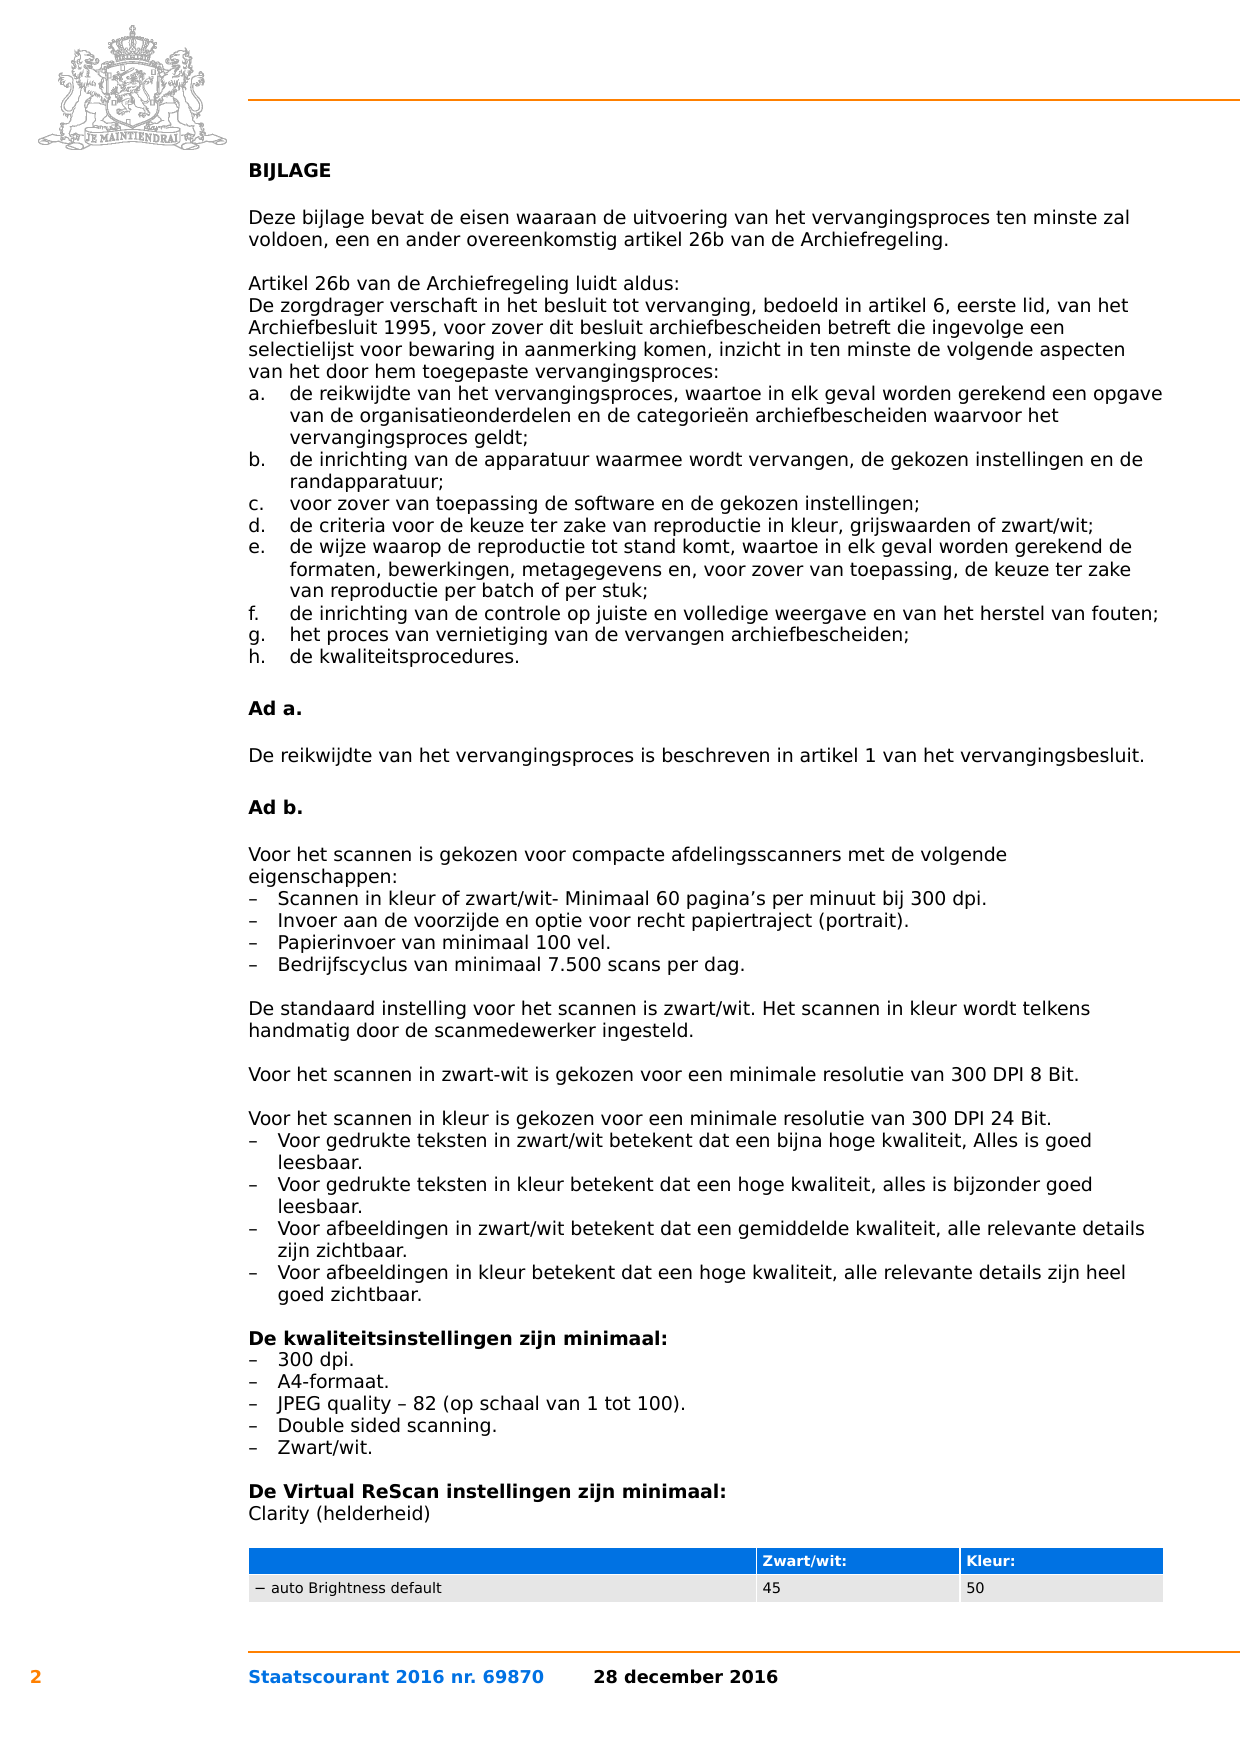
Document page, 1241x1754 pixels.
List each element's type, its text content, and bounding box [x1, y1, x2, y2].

text De kwaliteitsinstellingen zijn minimaal: [248, 1327, 1163, 1349]
text De standaard instelling voor het scannen is zwart/wit. Het scannen in kleur wordt telkens handmatig door de scanmedewerker ingesteld. [248, 998, 1163, 1042]
text g. het proces van vernietiging van de vervangen archiefbescheiden; [248, 624, 1163, 646]
text e. de wijze waarop de reproductie tot stand komt, waartoe in elk geval worden gerekend de formaten, bewerkingen, metagegevens en, voor zover van toepassing, de keuze ter zake van reproductie per batch of per stuk; [248, 536, 1163, 602]
table_cell 50 [961, 1575, 1163, 1602]
text Voor het scannen in zwart-wit is gekozen voor een minimale resolutie van 300 DPI 8 Bit. [248, 1064, 1163, 1086]
text – Voor gedrukte teksten in kleur betekent dat een hoge kwaliteit, alles is bijzonder goed leesbaar. [248, 1174, 1163, 1218]
text De reikwijdte van het vervangingsproces is beschreven in artikel 1 van het vervangingsbesluit. [248, 745, 1163, 767]
picture [38, 25, 227, 150]
text – Double sided scanning. [248, 1415, 1163, 1437]
text – Voor afbeeldingen in zwart/wit betekent dat een gemiddelde kwaliteit, alle relevante details zijn zichtbaar. [248, 1218, 1163, 1262]
table_cell 45 [757, 1575, 959, 1602]
text f. de inrichting van de controle op juiste en volledige weergave en van het herstel van fouten; [248, 602, 1163, 624]
table_header Zwart/wit: [757, 1548, 959, 1574]
text Voor het scannen in kleur is gekozen voor een minimale resolutie van 300 DPI 24 Bit. [248, 1108, 1163, 1130]
text Deze bijlage bevat de eisen waaraan de uitvoering van het vervangingsproces ten minste zal voldoen, een en ander overeenkomstig artikel 26b van de Archiefregeling. [248, 207, 1163, 251]
subtitle BIJLAGE [248, 160, 1163, 182]
text – Papierinvoer van minimaal 100 vel. [248, 932, 1163, 954]
text h. de kwaliteitsprocedures. [248, 646, 1163, 668]
subtitle Ad b. [248, 797, 1163, 819]
text – 300 dpi. [248, 1349, 1163, 1371]
table_header Kleur: [961, 1548, 1163, 1574]
text De zorgdrager verschaft in het besluit tot vervanging, bedoeld in artikel 6, eerste lid, van het Archiefbesluit 1995, voor zover dit besluit archiefbescheiden betreft die ingevolge een selectielijst voor bewaring in aanmerking komen, inzicht in ten minste de volgende aspecten van het door hem toegepaste vervangingsproces: [248, 295, 1163, 383]
text – Zwart/wit. [248, 1437, 1163, 1459]
text – Invoer aan de voorzijde en optie voor recht papiertraject (portrait). [248, 910, 1163, 932]
text d. de criteria voor de keuze ter zake van reproductie in kleur, grijswaarden of zwart/wit; [248, 514, 1163, 536]
text a. de reikwijdte van het vervangingsproces, waartoe in elk geval worden gerekend een opgave van de organisatieonderdelen en de categorieën archiefbescheiden waarvoor het vervangingsproces geldt; [248, 383, 1163, 448]
text Voor het scannen is gekozen voor compacte afdelingsscanners met de volgende eigenschappen: [248, 844, 1163, 888]
table_cell − auto Brightness default [249, 1575, 756, 1602]
text Artikel 26b van de Archiefregeling luidt aldus: [248, 273, 1163, 295]
text – Bedrijfscyclus van minimaal 7.500 scans per dag. [248, 954, 1163, 976]
text – A4-formaat. [248, 1371, 1163, 1393]
text – JPEG quality – 82 (op schaal van 1 tot 100). [248, 1393, 1163, 1415]
table_header [249, 1548, 756, 1574]
text – Voor gedrukte teksten in zwart/wit betekent dat een bijna hoge kwaliteit, Alles is goed leesbaar. [248, 1130, 1163, 1174]
text Clarity (helderheid) [248, 1503, 1163, 1525]
text c. voor zover van toepassing de software en de gekozen instellingen; [248, 492, 1163, 514]
text b. de inrichting van de apparatuur waarmee wordt vervangen, de gekozen instellingen en de randapparatuur; [248, 448, 1163, 492]
text De Virtual ReScan instellingen zijn minimaal: [248, 1481, 1163, 1503]
subtitle Ad a. [248, 698, 1163, 720]
text – Voor afbeeldingen in kleur betekent dat een hoge kwaliteit, alle relevante details zijn heel goed zichtbaar. [248, 1262, 1163, 1306]
text – Scannen in kleur of zwart/wit- Minimaal 60 pagina’s per minuut bij 300 dpi. [248, 888, 1163, 910]
